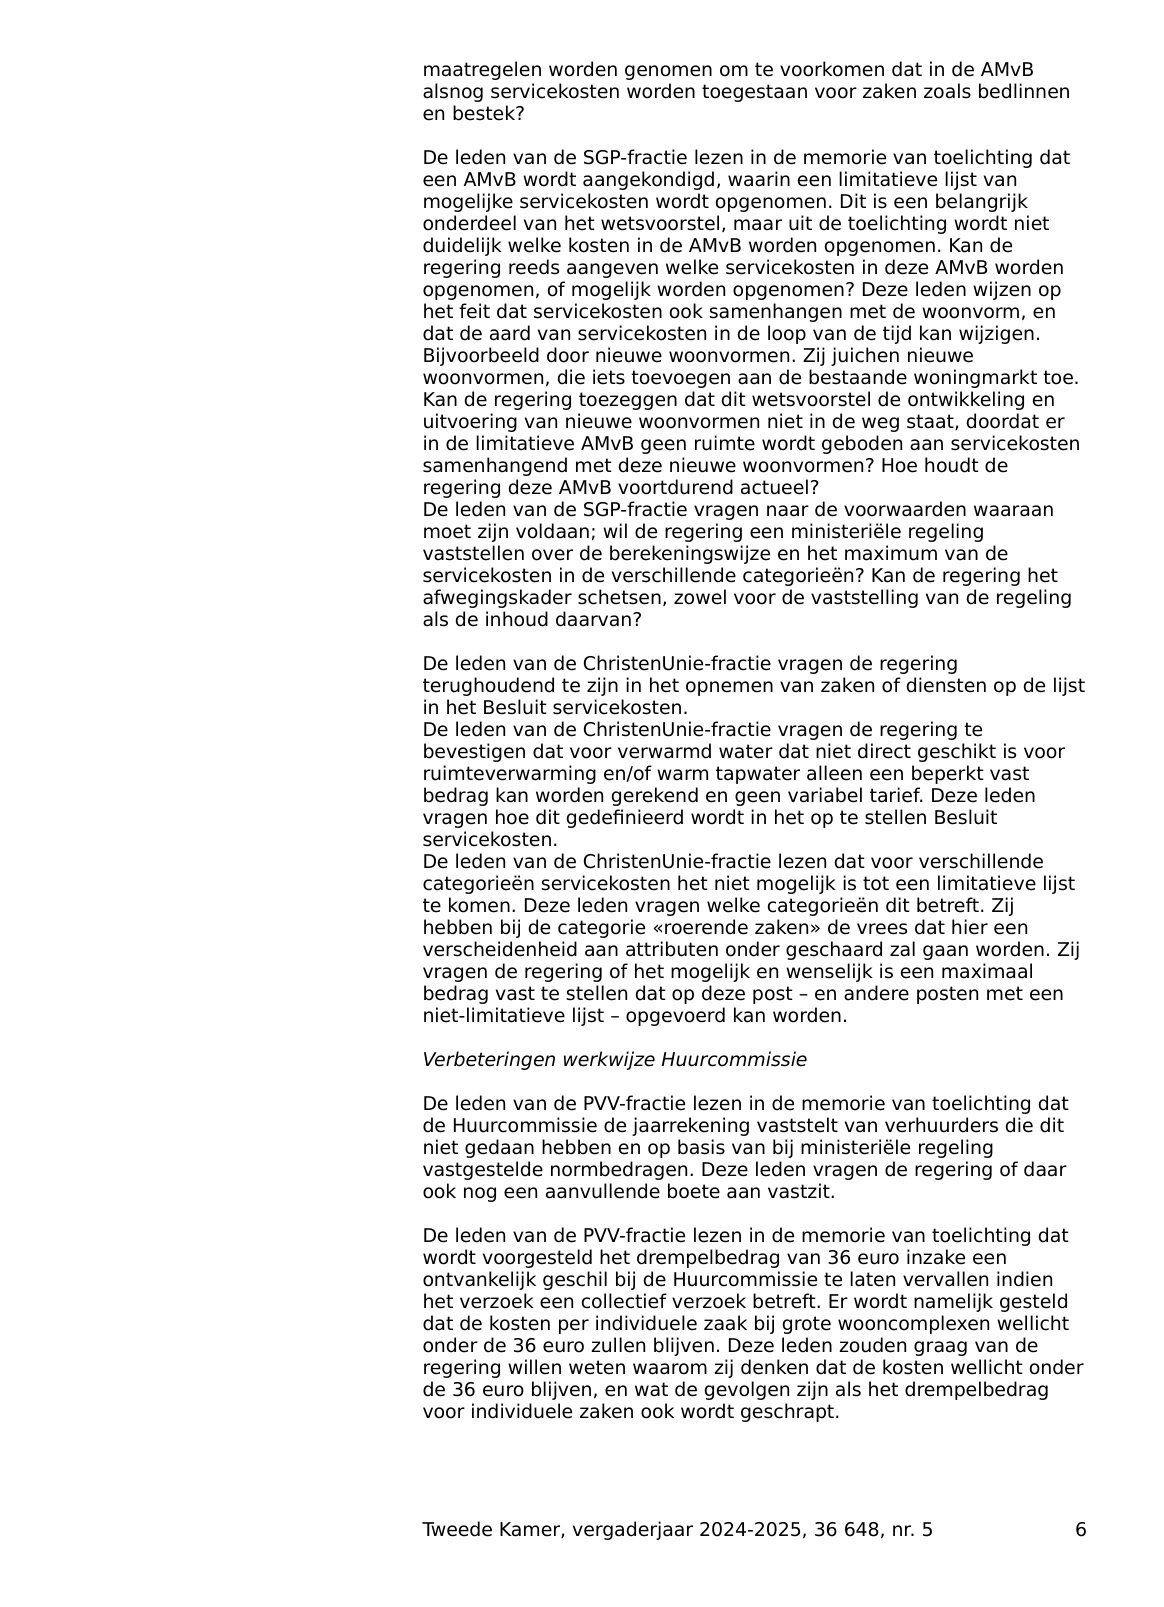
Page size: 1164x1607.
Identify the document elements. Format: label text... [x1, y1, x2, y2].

text maatregelen worden genomen om te voorkomen dat in de AMvB alsnog servicekosten worden toegestaan voor zaken zoals bedlinnen en bestek? [422, 59, 1087, 125]
text De leden van de ChristenUnie-fractie vragen de regering te bevestigen dat voor verwarmd water dat niet direct geschikt is voor ruimteverwarming en/of warm tapwater alleen een beperkt vast bedrag kan worden gerekend en geen variabel tarief. Deze leden vragen hoe dit gedefinieerd wordt in het op te stellen Besluit servicekosten. [422, 719, 1087, 851]
text De leden van de PVV-fractie lezen in de memorie van toelichting dat de Huurcommissie de jaarrekening vaststelt van verhuurders die dit niet gedaan hebben en op basis van bij ministeriële regeling vastgestelde normbedragen. Deze leden vragen de regering of daar ook nog een aanvullende boete aan vastzit. [422, 1093, 1087, 1203]
text De leden van de ChristenUnie-fractie vragen de regering terughoudend te zijn in het opnemen van zaken of diensten op de lijst in het Besluit servicekosten. [422, 653, 1087, 719]
subtitle Verbeteringen werkwijze Huurcommissie [422, 1049, 1087, 1071]
text De leden van de ChristenUnie-fractie lezen dat voor verschillende categorieën servicekosten het niet mogelijk is tot een limitatieve lijst te komen. Deze leden vragen welke categorieën dit betreft. Zij hebben bij de categorie «roerende zaken» de vrees dat hier een verscheidenheid aan attributen onder geschaard zal gaan worden. Zij vragen de regering of het mogelijk en wenselijk is een maximaal bedrag vast te stellen dat op deze post – en andere posten met een niet-limitatieve lijst – opgevoerd kan worden. [422, 851, 1087, 1027]
text De leden van de PVV-fractie lezen in de memorie van toelichting dat wordt voorgesteld het drempelbedrag van 36 euro inzake een ontvankelijk geschil bij de Huurcommissie te laten vervallen indien het verzoek een collectief verzoek betreft. Er wordt namelijk gesteld dat de kosten per individuele zaak bij grote wooncomplexen wellicht onder de 36 euro zullen blijven. Deze leden zouden graag van de regering willen weten waarom zij denken dat de kosten wellicht onder de 36 euro blijven, en wat de gevolgen zijn als het drempelbedrag voor individuele zaken ook wordt geschrapt. [422, 1225, 1087, 1423]
text De leden van de SGP-fractie vragen naar de voorwaarden waaraan moet zijn voldaan; wil de regering een ministeriële regeling vaststellen over de berekeningswijze en het maximum van de servicekosten in de verschillende categorieën? Kan de regering het afwegingskader schetsen, zowel voor de vaststelling van de regeling als de inhoud daarvan? [422, 499, 1087, 631]
text De leden van de SGP-fractie lezen in de memorie van toelichting dat een AMvB wordt aangekondigd, waarin een limitatieve lijst van mogelijke servicekosten wordt opgenomen. Dit is een belangrijk onderdeel van het wetsvoorstel, maar uit de toelichting wordt niet duidelijk welke kosten in de AMvB worden opgenomen. Kan de regering reeds aangeven welke servicekosten in deze AMvB worden opgenomen, of mogelijk worden opgenomen? Deze leden wijzen op het feit dat servicekosten ook samenhangen met de woonvorm, en dat de aard van servicekosten in de loop van de tijd kan wijzigen. Bijvoorbeeld door nieuwe woonvormen. Zij juichen nieuwe woonvormen, die iets toevoegen aan de bestaande woningmarkt toe. Kan de regering toezeggen dat dit wetsvoorstel de ontwikkeling en uitvoering van nieuwe woonvormen niet in de weg staat, doordat er in de limitatieve AMvB geen ruimte wordt geboden aan servicekosten samenhangend met deze nieuwe woonvormen? Hoe houdt de regering deze AMvB voortdurend actueel? [422, 147, 1087, 499]
